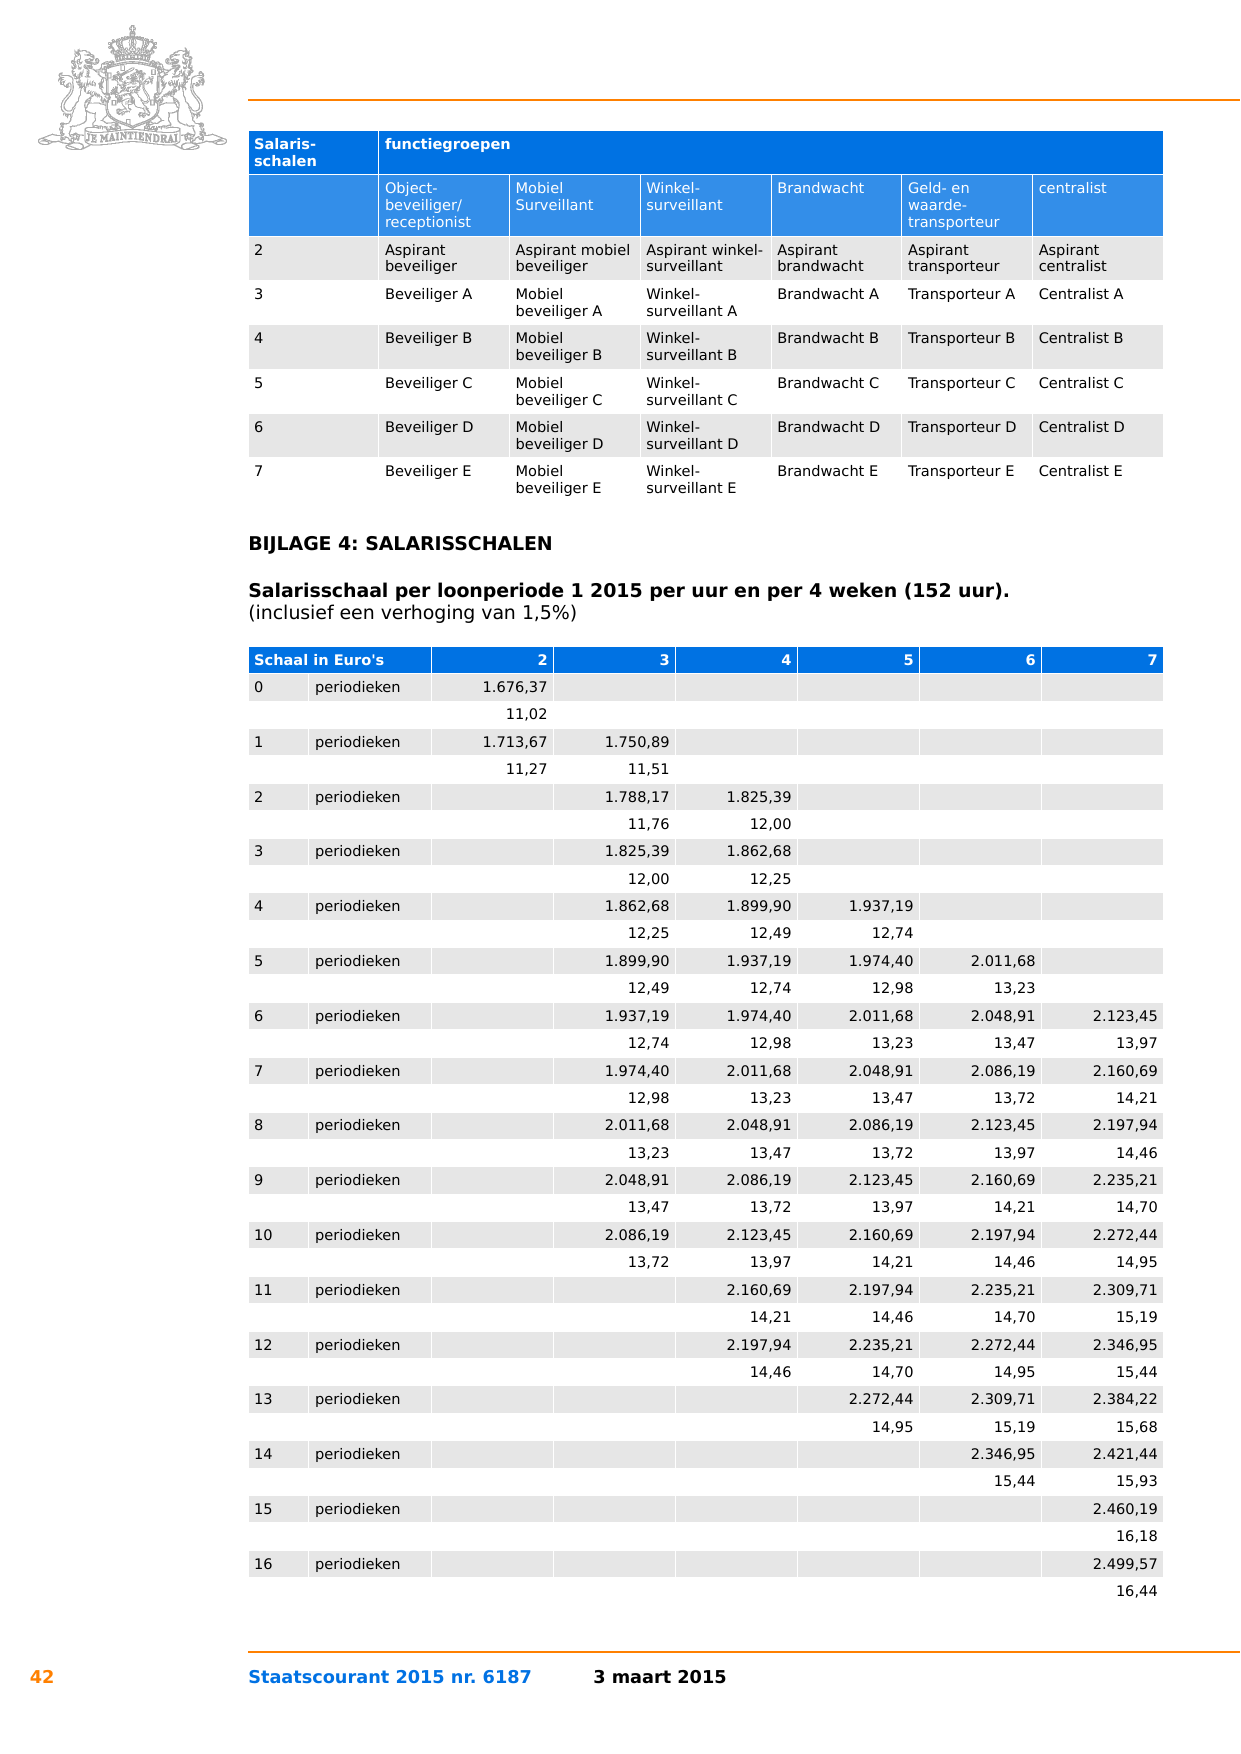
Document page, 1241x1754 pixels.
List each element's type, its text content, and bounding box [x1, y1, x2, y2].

table_cell 15 [249, 1496, 308, 1522]
table_cell [432, 1469, 553, 1495]
table_cell [371, 1469, 431, 1495]
table_cell 2.086,19 [554, 1222, 675, 1248]
table_cell Transporteur E [902, 459, 1032, 502]
table_cell periodieken [309, 1058, 431, 1084]
table_cell [554, 1332, 675, 1358]
table_cell 2.086,19 [676, 1167, 797, 1194]
table_cell Winkel- surveillant E [641, 459, 771, 502]
table_cell [249, 921, 308, 947]
table_cell [432, 1030, 553, 1057]
table_cell [1042, 948, 1163, 974]
table_header 4 [676, 647, 797, 673]
table_cell [798, 1496, 919, 1522]
table_cell 12,49 [554, 976, 675, 1002]
picture [38, 25, 227, 150]
table_cell 13,23 [920, 976, 1041, 1002]
table_cell 1.750,89 [554, 729, 675, 755]
table_cell periodieken [309, 784, 431, 810]
table_cell 14,21 [1042, 1085, 1163, 1111]
table_cell 13,47 [676, 1140, 797, 1166]
table_cell [798, 1524, 919, 1550]
table_cell 5 [249, 948, 308, 974]
table_cell 4 [249, 325, 378, 369]
table_cell [1042, 674, 1163, 701]
table_cell 2.197,94 [1042, 1113, 1163, 1139]
table_cell [920, 756, 1041, 783]
table_cell 14,95 [920, 1359, 1041, 1385]
table_cell [432, 948, 553, 974]
table_cell [249, 1250, 308, 1276]
table_cell [554, 1304, 675, 1331]
table_cell [309, 1085, 369, 1111]
text Salarisschaal per loonperiode 1 2015 per uur en per 4 weken (152 uur). [248, 580, 1163, 602]
table_cell periodieken [309, 1113, 431, 1139]
table_cell 1.788,17 [554, 784, 675, 810]
table_cell 14 [249, 1441, 308, 1468]
table_cell [676, 1469, 797, 1495]
table_cell [920, 811, 1041, 837]
table_cell [798, 674, 919, 701]
table_cell 12,74 [554, 1030, 675, 1057]
table_cell [432, 784, 553, 810]
table_cell [432, 976, 553, 1002]
table_cell periodieken [309, 1386, 431, 1413]
table_cell 2.011,68 [676, 1058, 797, 1084]
table_cell 12,74 [676, 976, 797, 1002]
table_cell [432, 1304, 553, 1331]
table_cell [1042, 784, 1163, 810]
table_cell Aspirant mobiel beveiliger [510, 237, 640, 280]
table_cell 1.899,90 [554, 948, 675, 974]
table_cell [432, 1250, 553, 1276]
table_cell 12,25 [676, 866, 797, 892]
table_cell [798, 839, 919, 865]
table_cell 14,70 [798, 1359, 919, 1385]
table_cell [249, 756, 308, 783]
table_cell [432, 1496, 553, 1522]
table_cell 13,97 [676, 1250, 797, 1276]
table_cell [920, 921, 1041, 947]
table_cell periodieken [309, 729, 431, 755]
table_cell 12,00 [554, 866, 675, 892]
table_cell [798, 702, 919, 728]
table_cell 14,95 [1042, 1250, 1163, 1276]
table_cell [432, 866, 553, 892]
table_cell [309, 1524, 369, 1550]
table_cell 11,27 [432, 756, 553, 783]
table_cell [1042, 756, 1163, 783]
table_cell 2.421,44 [1042, 1441, 1163, 1468]
table_cell 7 [249, 459, 378, 502]
table_cell 12,98 [554, 1085, 675, 1111]
table_cell [798, 756, 919, 783]
table_cell Transporteur D [902, 414, 1032, 457]
table_cell [249, 175, 378, 236]
table_cell 16 [249, 1551, 308, 1577]
table_cell [309, 702, 369, 728]
table_cell Transporteur A [902, 281, 1032, 324]
table_cell [920, 674, 1041, 701]
table_cell Mobiel beveiliger A [510, 281, 640, 324]
table_cell 7 [249, 1058, 308, 1084]
subtitle BIJLAGE 4: SALARISSCHALEN [248, 533, 1163, 555]
table_cell [432, 1058, 553, 1084]
table_cell [676, 1551, 797, 1577]
table_cell Beveiliger C [379, 370, 509, 413]
table_cell [249, 811, 308, 837]
table_cell periodieken [309, 1222, 431, 1248]
table_cell 13 [249, 1386, 308, 1413]
table_cell [249, 1140, 308, 1166]
table_cell [309, 1578, 369, 1604]
table_cell 2.048,91 [920, 1003, 1041, 1029]
table_cell [554, 1469, 675, 1495]
table_cell [432, 1386, 553, 1413]
table_cell 13,47 [798, 1085, 919, 1111]
table_cell 2.272,44 [798, 1386, 919, 1413]
table_cell [432, 1359, 553, 1385]
table_cell [432, 1167, 553, 1194]
table_cell [676, 729, 797, 755]
table_cell [309, 1250, 369, 1276]
table_cell [309, 1469, 369, 1495]
table_cell 2.086,19 [798, 1113, 919, 1139]
table_cell Geld- en waarde- transporteur [902, 175, 1032, 236]
table_cell [432, 1551, 553, 1577]
table_cell [432, 921, 553, 947]
table_cell 15,19 [1042, 1304, 1163, 1331]
table_cell 12,98 [798, 976, 919, 1002]
table_cell 13,23 [798, 1030, 919, 1057]
table_cell 2.460,19 [1042, 1496, 1163, 1522]
table_cell 16,44 [1042, 1578, 1163, 1604]
table_cell [371, 1524, 431, 1550]
table_cell [1042, 839, 1163, 865]
table_cell 2.160,69 [798, 1222, 919, 1248]
table_cell [249, 1524, 308, 1550]
table_cell 14,70 [1042, 1195, 1163, 1221]
table_cell Beveiliger E [379, 459, 509, 502]
table_cell 2.235,21 [798, 1332, 919, 1358]
table_cell 14,21 [798, 1250, 919, 1276]
table_cell 13,72 [554, 1250, 675, 1276]
table_cell [920, 1496, 1041, 1522]
table_header 5 [798, 647, 919, 673]
table_cell Mobiel beveiliger E [510, 459, 640, 502]
table_cell [432, 1332, 553, 1358]
table_cell Aspirant transporteur [902, 237, 1032, 280]
table_cell 2.011,68 [554, 1113, 675, 1139]
table_cell 14,21 [920, 1195, 1041, 1221]
table_cell [371, 1578, 431, 1604]
table_cell periodieken [309, 1332, 431, 1358]
table_cell 2.499,57 [1042, 1551, 1163, 1577]
table_cell 1.713,67 [432, 729, 553, 755]
table_cell [371, 1359, 431, 1385]
table_header Salaris- schalen [249, 131, 378, 174]
table_cell 2.197,94 [676, 1332, 797, 1358]
table_cell [920, 1551, 1041, 1577]
table_cell [676, 1386, 797, 1413]
table_cell [554, 1359, 675, 1385]
table_cell [676, 1496, 797, 1522]
table_cell 2.160,69 [920, 1167, 1041, 1194]
table_cell 2 [249, 237, 378, 280]
table_cell [309, 921, 369, 947]
table_cell 2.086,19 [920, 1058, 1041, 1084]
table_cell Aspirant brandwacht [772, 237, 901, 280]
table_cell 2.123,45 [1042, 1003, 1163, 1029]
table_cell 5 [249, 370, 378, 413]
table_cell [309, 756, 369, 783]
table_cell 2.011,68 [920, 948, 1041, 974]
table_cell [309, 1304, 369, 1331]
table_cell Winkel- surveillant C [641, 370, 771, 413]
table_cell Centralist E [1033, 459, 1163, 502]
table_header 6 [920, 647, 1041, 673]
table_cell [1042, 811, 1163, 837]
table_cell 15,93 [1042, 1469, 1163, 1495]
table_cell 13,72 [920, 1085, 1041, 1111]
table_cell 1.825,39 [676, 784, 797, 810]
table_cell [432, 1085, 553, 1111]
table_cell 1.899,90 [676, 893, 797, 920]
table_cell Winkel- surveillant [641, 175, 771, 236]
table_cell Aspirant centralist [1033, 237, 1163, 280]
table_cell 2 [249, 784, 308, 810]
table_cell 2.160,69 [676, 1277, 797, 1303]
table_cell periodieken [309, 1496, 431, 1522]
table_cell [798, 784, 919, 810]
table_cell 13,72 [798, 1140, 919, 1166]
table_cell [920, 1578, 1041, 1604]
table_cell [249, 1085, 308, 1111]
table_cell [432, 1524, 553, 1550]
table_cell 2.197,94 [798, 1277, 919, 1303]
table_cell 13,23 [554, 1140, 675, 1166]
table_cell [309, 866, 369, 892]
table_cell [432, 1113, 553, 1139]
table_cell [798, 811, 919, 837]
table_cell [309, 1359, 369, 1385]
table_header 7 [1042, 647, 1163, 673]
table_cell 13,97 [920, 1140, 1041, 1166]
table_cell [309, 1140, 369, 1166]
table_cell 13,47 [554, 1195, 675, 1221]
table_cell 2.197,94 [920, 1222, 1041, 1248]
table_cell 14,21 [676, 1304, 797, 1331]
table_cell 2.048,91 [798, 1058, 919, 1084]
table_cell 15,19 [920, 1414, 1041, 1440]
table_cell 14,46 [798, 1304, 919, 1331]
table_cell [920, 866, 1041, 892]
table_cell 2.235,21 [1042, 1167, 1163, 1194]
table_cell 2.048,91 [676, 1113, 797, 1139]
table_cell 2.160,69 [1042, 1058, 1163, 1084]
table_cell Transporteur B [902, 325, 1032, 369]
table_cell Centralist D [1033, 414, 1163, 457]
table_cell [1042, 866, 1163, 892]
table_cell 14,46 [676, 1359, 797, 1385]
table_cell 1.862,68 [676, 839, 797, 865]
table_cell 12,00 [676, 811, 797, 837]
table_cell [554, 1441, 675, 1468]
table_cell [676, 674, 797, 701]
table_cell Brandwacht C [772, 370, 901, 413]
table_cell [371, 702, 431, 728]
table_cell [371, 921, 431, 947]
table_cell [676, 1441, 797, 1468]
table_cell [371, 1030, 431, 1057]
table_cell [676, 702, 797, 728]
table_cell [1042, 729, 1163, 755]
table_cell 2.123,45 [920, 1113, 1041, 1139]
table_cell 9 [249, 1167, 308, 1194]
table_cell [309, 1030, 369, 1057]
table_cell 1.676,37 [432, 674, 553, 701]
table_cell 6 [249, 414, 378, 457]
table_cell 1 [249, 729, 308, 755]
table_cell periodieken [309, 1441, 431, 1468]
table_cell Brandwacht [772, 175, 901, 236]
table_cell [432, 893, 553, 920]
table_cell 1.974,40 [554, 1058, 675, 1084]
table_cell 1.937,19 [554, 1003, 675, 1029]
table_cell [920, 784, 1041, 810]
table_cell [249, 1359, 308, 1385]
table_cell 1.974,40 [798, 948, 919, 974]
table_cell [920, 729, 1041, 755]
table_cell 13,47 [920, 1030, 1041, 1057]
table_cell [249, 1304, 308, 1331]
table_cell 1.862,68 [554, 893, 675, 920]
table_cell Transporteur C [902, 370, 1032, 413]
table_cell 2.048,91 [554, 1167, 675, 1194]
table_cell [249, 976, 308, 1002]
table_cell Brandwacht A [772, 281, 901, 324]
table_cell [249, 1469, 308, 1495]
table_cell [554, 1551, 675, 1577]
table_cell Mobiel beveiliger C [510, 370, 640, 413]
table_cell 2.309,71 [920, 1386, 1041, 1413]
table_header 3 [554, 647, 675, 673]
table_cell [920, 839, 1041, 865]
table_cell [432, 839, 553, 865]
table_cell [554, 1524, 675, 1550]
table_cell [249, 1195, 308, 1221]
table_cell periodieken [309, 1167, 431, 1194]
table_cell Beveiliger A [379, 281, 509, 324]
table_cell [309, 811, 369, 837]
table_cell 15,68 [1042, 1414, 1163, 1440]
table_cell [249, 1414, 308, 1440]
table_cell [309, 1195, 369, 1221]
table_cell Centralist C [1033, 370, 1163, 413]
table_cell 15,44 [920, 1469, 1041, 1495]
table_cell [432, 1277, 553, 1303]
table_cell [554, 702, 675, 728]
table_cell [676, 1524, 797, 1550]
table_cell centralist [1033, 175, 1163, 236]
text (inclusief een verhoging van 1,5%) [248, 602, 1163, 624]
table_cell [920, 1524, 1041, 1550]
table_cell Mobiel beveiliger D [510, 414, 640, 457]
table_cell [249, 702, 308, 728]
table_cell 13,72 [676, 1195, 797, 1221]
table_cell [309, 976, 369, 1002]
table_header Schaal in Euro's [249, 647, 431, 673]
table_cell 2.346,95 [920, 1441, 1041, 1468]
table_cell Winkel- surveillant A [641, 281, 771, 324]
table_cell [676, 756, 797, 783]
table_cell [432, 1003, 553, 1029]
table_cell 1.937,19 [798, 893, 919, 920]
table_cell 14,46 [920, 1250, 1041, 1276]
table_cell [309, 1414, 369, 1440]
table_cell Mobiel Surveillant [510, 175, 640, 236]
table_cell [554, 1414, 675, 1440]
table_cell [371, 1304, 431, 1331]
table_cell 2.235,21 [920, 1277, 1041, 1303]
table_cell 10 [249, 1222, 308, 1248]
table_cell [798, 1551, 919, 1577]
table_cell [676, 1578, 797, 1604]
table_cell Winkel- surveillant D [641, 414, 771, 457]
table_cell 12,25 [554, 921, 675, 947]
table_cell 16,18 [1042, 1524, 1163, 1550]
table_cell [371, 866, 431, 892]
table_cell Winkel- surveillant B [641, 325, 771, 369]
table_cell [371, 1250, 431, 1276]
table_cell Beveiliger B [379, 325, 509, 369]
table_cell Brandwacht E [772, 459, 901, 502]
table_cell 2.346,95 [1042, 1332, 1163, 1358]
table_cell 14,46 [1042, 1140, 1163, 1166]
table_cell 12,49 [676, 921, 797, 947]
table_cell periodieken [309, 1003, 431, 1029]
table_cell 2.272,44 [920, 1332, 1041, 1358]
table_cell periodieken [309, 893, 431, 920]
table_cell [798, 1578, 919, 1604]
table_cell 0 [249, 674, 308, 701]
table_cell 1.974,40 [676, 1003, 797, 1029]
table_cell 6 [249, 1003, 308, 1029]
table_cell [1042, 921, 1163, 947]
table_cell periodieken [309, 1277, 431, 1303]
table_cell 14,95 [798, 1414, 919, 1440]
table_cell Aspirant beveiliger [379, 237, 509, 280]
table_header 2 [432, 647, 553, 673]
table_cell 13,23 [676, 1085, 797, 1111]
table_cell 2.384,22 [1042, 1386, 1163, 1413]
table_cell 11,02 [432, 702, 553, 728]
table_cell [371, 756, 431, 783]
table_cell 12,74 [798, 921, 919, 947]
table_cell [249, 1030, 308, 1057]
table_cell [371, 1140, 431, 1166]
table_cell [432, 1195, 553, 1221]
table_cell 11,76 [554, 811, 675, 837]
table_cell Centralist B [1033, 325, 1163, 369]
table_cell Brandwacht B [772, 325, 901, 369]
table_cell 2.011,68 [798, 1003, 919, 1029]
table_cell 11 [249, 1277, 308, 1303]
table_cell Brandwacht D [772, 414, 901, 457]
table_cell [798, 729, 919, 755]
table_cell 2.309,71 [1042, 1277, 1163, 1303]
table_cell [371, 811, 431, 837]
table_cell [920, 702, 1041, 728]
table_cell [798, 1441, 919, 1468]
table_header functiegroepen [379, 131, 1163, 174]
table_cell Object-beveiliger/ receptionist [379, 175, 509, 236]
table_cell [920, 893, 1041, 920]
table_cell [676, 1414, 797, 1440]
table_cell 3 [249, 281, 378, 324]
table_cell Mobiel beveiliger B [510, 325, 640, 369]
table_cell [432, 1578, 553, 1604]
table_cell 11,51 [554, 756, 675, 783]
table_cell [554, 674, 675, 701]
table_cell [371, 1414, 431, 1440]
table_cell 15,44 [1042, 1359, 1163, 1385]
table_cell [371, 1085, 431, 1111]
table_cell 2.272,44 [1042, 1222, 1163, 1248]
table_cell Centralist A [1033, 281, 1163, 324]
table_cell 12 [249, 1332, 308, 1358]
table_cell [554, 1578, 675, 1604]
table_cell [1042, 893, 1163, 920]
table_cell 8 [249, 1113, 308, 1139]
table_cell [1042, 976, 1163, 1002]
table_cell 1.825,39 [554, 839, 675, 865]
table_cell [249, 866, 308, 892]
table_cell periodieken [309, 839, 431, 865]
table_cell [798, 866, 919, 892]
table_cell [432, 1140, 553, 1166]
table_cell [554, 1496, 675, 1522]
table_cell [371, 976, 431, 1002]
table_cell [432, 1414, 553, 1440]
table_cell Beveiliger D [379, 414, 509, 457]
table_cell [798, 1469, 919, 1495]
table_cell 14,70 [920, 1304, 1041, 1331]
table_cell 3 [249, 839, 308, 865]
table_cell [371, 1195, 431, 1221]
table_cell 13,97 [1042, 1030, 1163, 1057]
table_cell [432, 1441, 553, 1468]
table_cell 4 [249, 893, 308, 920]
table_cell Aspirant winkel- surveillant [641, 237, 771, 280]
table_cell 2.123,45 [676, 1222, 797, 1248]
table_cell periodieken [309, 1551, 431, 1577]
table_cell [432, 811, 553, 837]
table_cell [432, 1222, 553, 1248]
table_cell [554, 1277, 675, 1303]
table_cell [249, 1578, 308, 1604]
table_cell 1.937,19 [676, 948, 797, 974]
table_cell periodieken [309, 948, 431, 974]
table_cell 12,98 [676, 1030, 797, 1057]
table_cell 13,97 [798, 1195, 919, 1221]
table_cell periodieken [309, 674, 431, 701]
table_cell 2.123,45 [798, 1167, 919, 1194]
table_cell [554, 1386, 675, 1413]
table_cell [1042, 702, 1163, 728]
